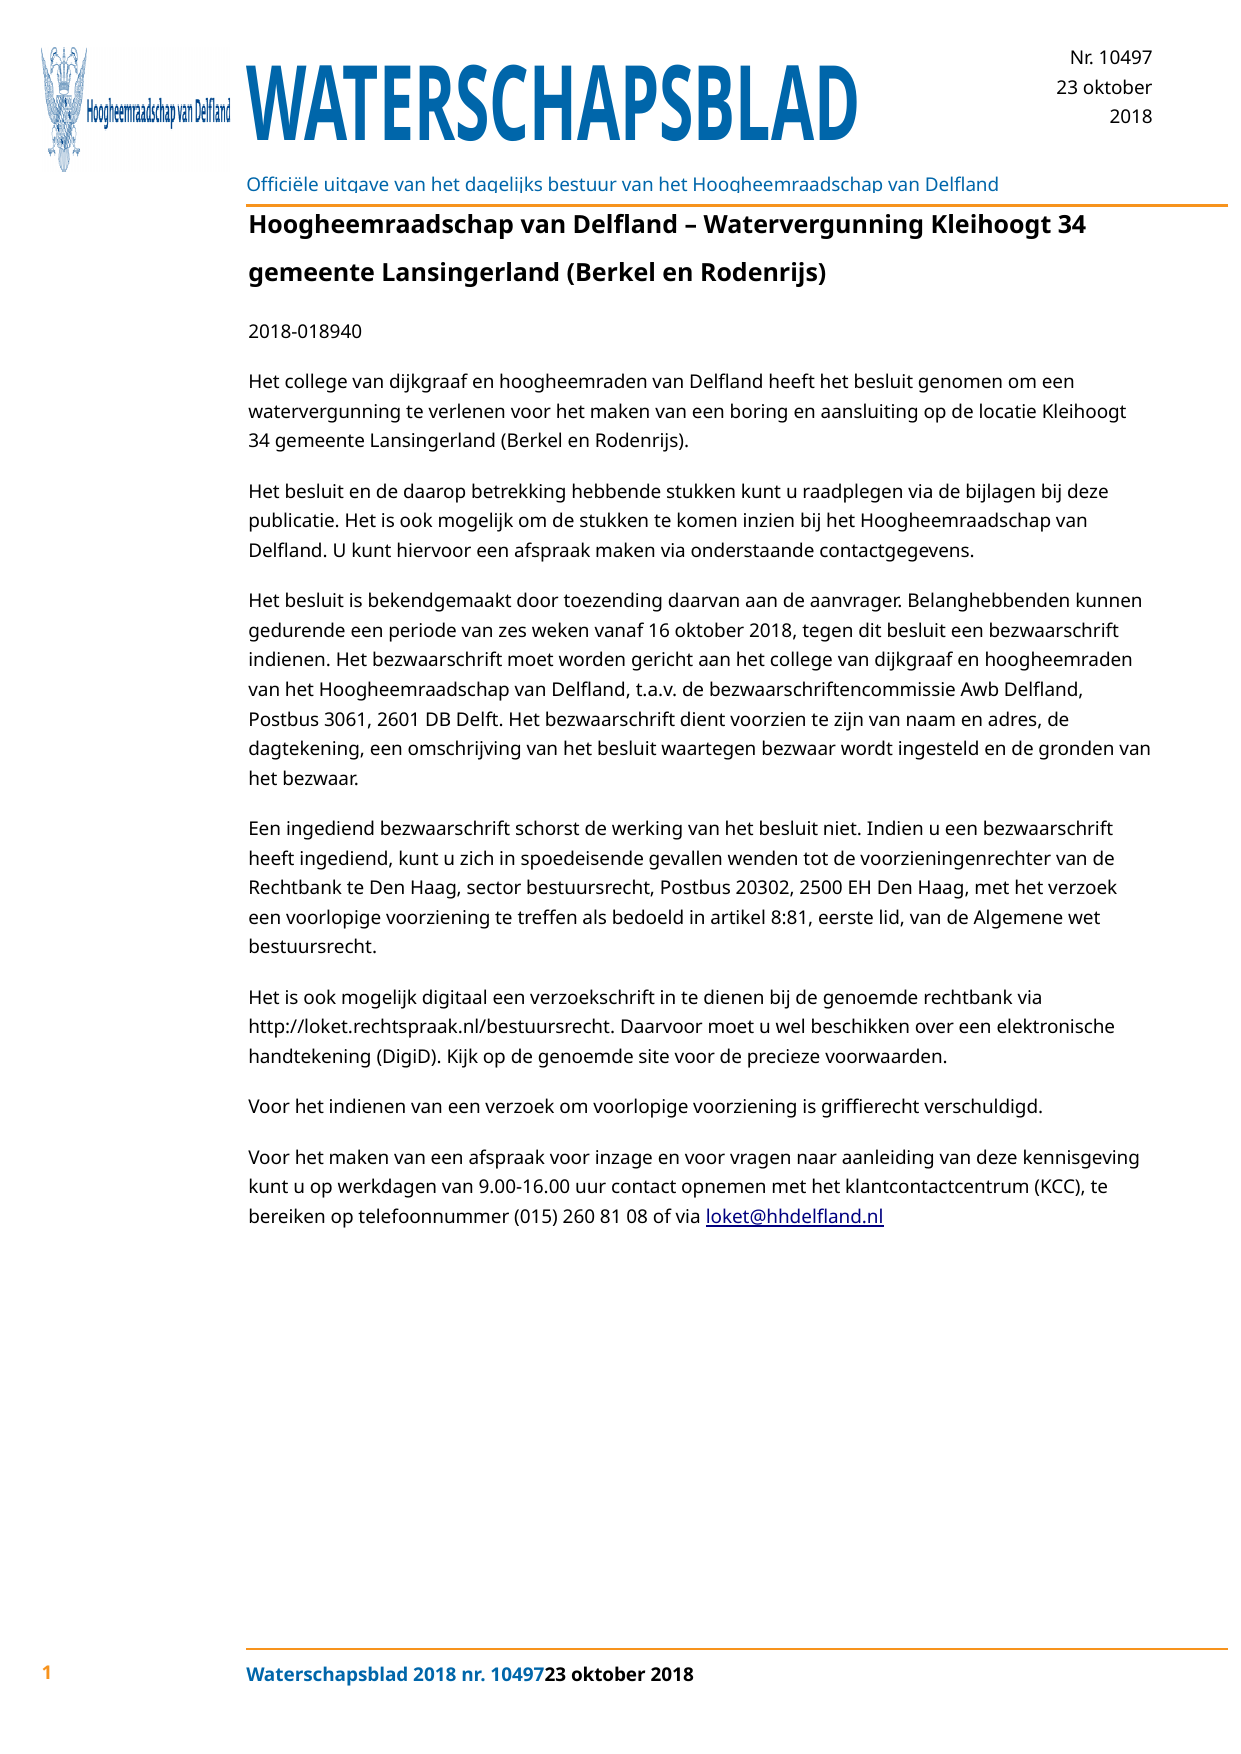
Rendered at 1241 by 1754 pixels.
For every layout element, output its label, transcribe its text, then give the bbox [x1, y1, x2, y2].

text Het besluit en de daarop betrekking hebbende stukken kunt u raadplegen via de bijlagen bij deze publicatie. Het is ook mogelijk om de stukken te komen inzien bij het Hoogheemraadschap van Delfland. U kunt hiervoor een afspraak maken via onderstaande contactgegevens. [248, 478, 1152, 563]
text Voor het indienen van een verzoek om voorlopige voorziening is griffierecht verschuldigd. [248, 1094, 1152, 1119]
text Het college van dijkgraaf en hoogheemraden van Delfland heeft het besluit genomen om een watervergunning te verlenen voor het maken van een boring en aansluiting op de locatie Kleihoogt 34 gemeente Lansingerland (Berkel en Rodenrijs). [248, 368, 1152, 453]
picture [41, 47, 231, 172]
text Hoogheemraadschap van Delfland – Watervergunning Kleihoogt 34 gemeente Lansingerland (Berkel en Rodenrijs) [248, 207, 1152, 288]
text Een ingediend bezwaarschrift schorst de werking van het besluit niet. Indien u een bezwaarschrift heeft ingediend, kunt u zich in spoedeisende gevallen wenden tot de voorzieningenrechter van de Rechtbank te Den Haag, sector bestuursrecht, Postbus 20302, 2500 EH Den Haag, met het verzoek een voorlopige voorziening te treffen als bedoeld in artikel 8:81, eerste lid, van de Algemene wet bestuursrecht. [248, 815, 1152, 959]
text Voor het maken van een afspraak voor inzage en voor vragen naar aanleiding van deze kennisgeving kunt u op werkdagen van 9.00-16.00 uur contact opnemen met het klantcontactcentrum (KCC), te bereiken op telefoonnummer (015) 260 81 08 of via loket@hhdelfland.nl [248, 1144, 1152, 1229]
text Het is ook mogelijk digitaal een verzoekschrift in te dienen bij de genoemde rechtbank via http://loket.rechtspraak.nl/bestuursrecht. Daarvoor moet u wel beschikken over een elektronische handtekening (DigiD). Kijk op de genoemde site voor de precieze voorwaarden. [248, 984, 1152, 1069]
text 2018-018940 [248, 318, 1152, 344]
text Het besluit is bekendgemaakt door toezending daarvan aan de aanvrager. Belanghebbenden kunnen gedurende een periode van zes weken vanaf 16 oktober 2018, tegen dit besluit een bezwaarschrift indienen. Het bezwaarschrift moet worden gericht aan het college van dijkgraaf en hoogheemraden van het Hoogheemraadschap van Delfland, t.a.v. de bezwaarschriftencommissie Awb Delfland, Postbus 3061, 2601 DB Delft. Het bezwaarschrift dient voorzien te zijn van naam en adres, de dagtekening, een omschrijving van het besluit waartegen bezwaar wordt ingesteld en de gronden van het bezwaar. [248, 587, 1152, 791]
